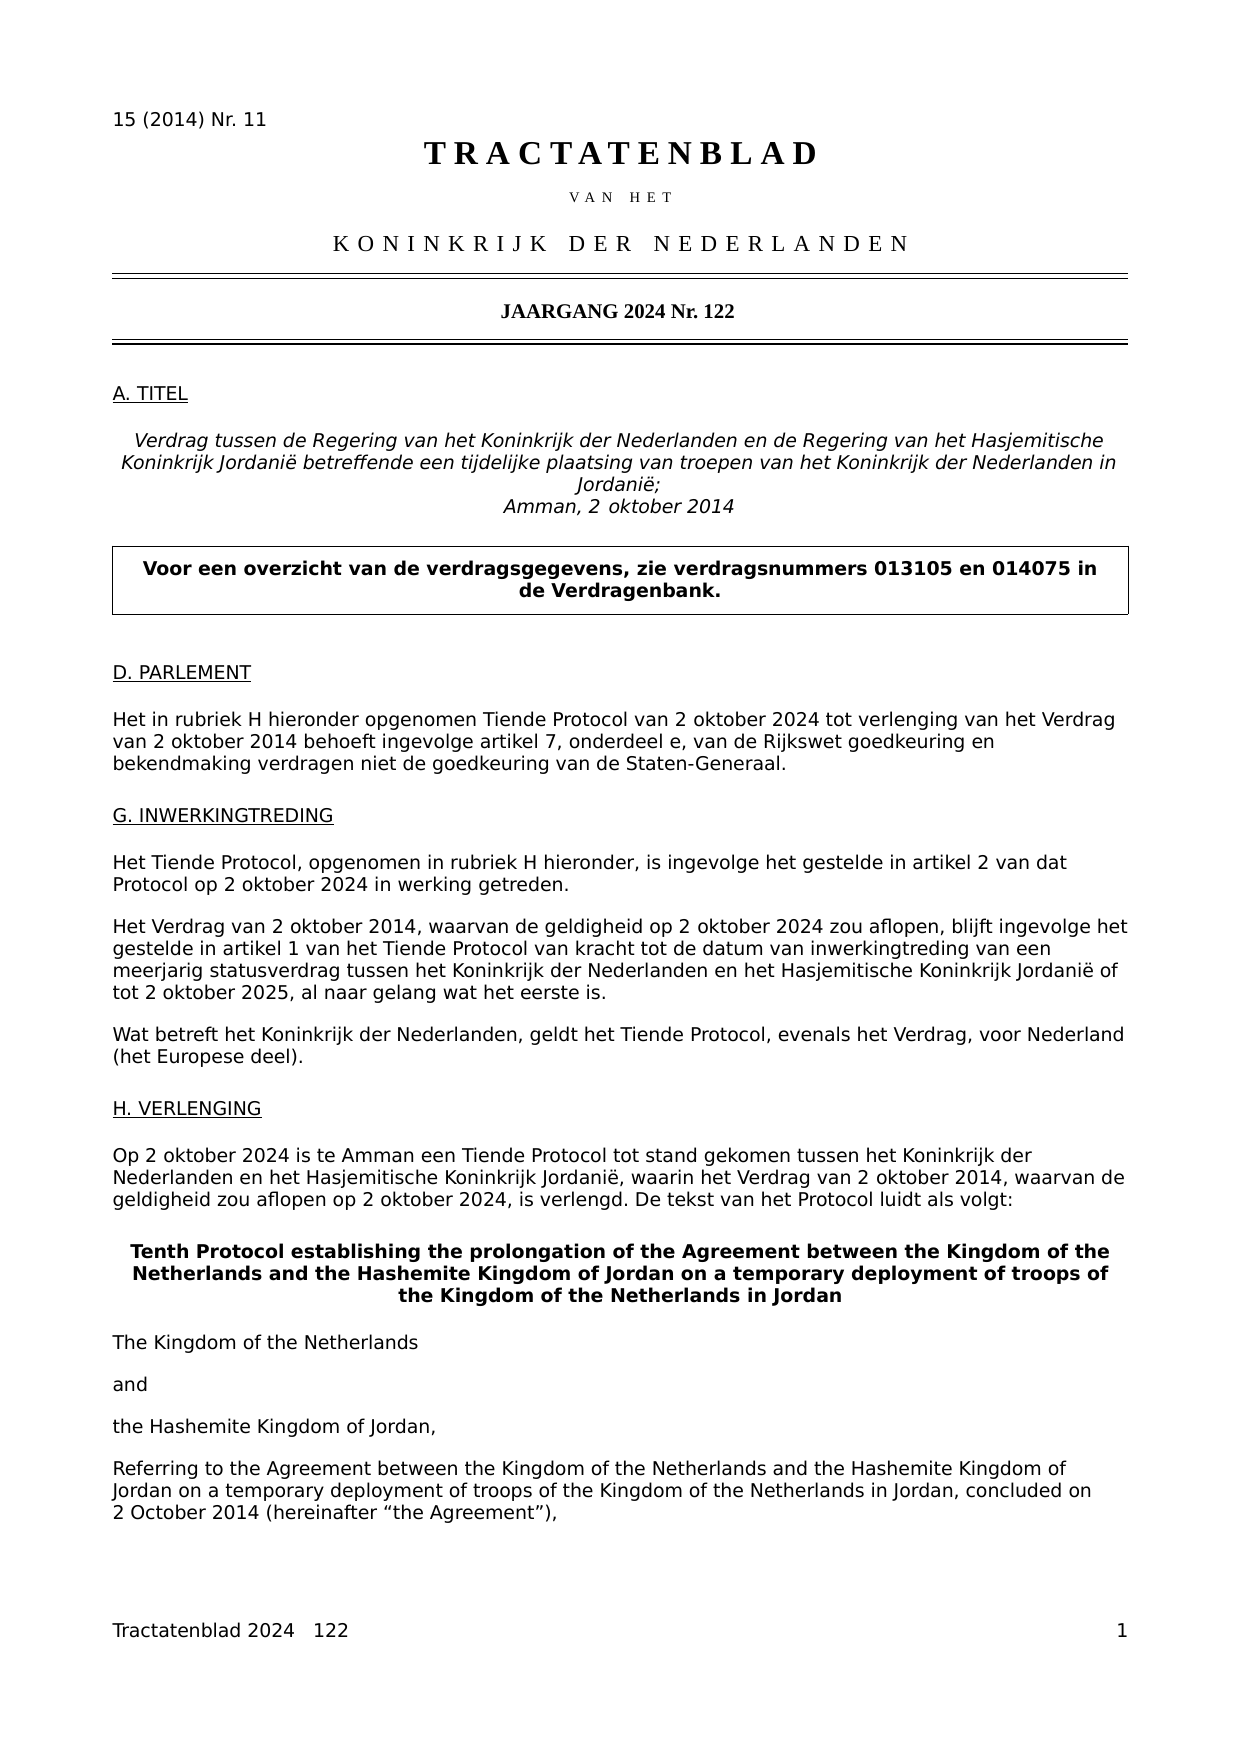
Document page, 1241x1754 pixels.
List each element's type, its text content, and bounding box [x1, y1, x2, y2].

text Verdrag tussen de Regering van het Koninkrijk der Nederlanden en de Regering van het Hasjemitische Koninkrijk Jordanië betreffende een tijdelijke plaatsing van troepen van het Koninkrijk der Nederlanden in Jordanië; [112, 430, 1128, 496]
text VAN HET [112, 189, 1128, 206]
text Amman, 2 oktober 2014 [112, 496, 1128, 518]
text Het in rubriek H hieronder opgenomen Tiende Protocol van 2 oktober 2024 tot verlenging van het Verdrag van 2 oktober 2014 behoeft ingevolge artikel 7, onderdeel e, van de Rijkswet goedkeuring en bekendmaking verdragen niet de goedkeuring van de Staten-Generaal. [112, 709, 1128, 775]
text Het Tiende Protocol, opgenomen in rubriek H hieronder, is ingevolge het gestelde in artikel 2 van dat Protocol op 2 oktober 2024 in werking getreden. [112, 852, 1128, 896]
text 15 (2014) Nr. 11 [112, 109, 1128, 131]
text TRACTATENBLAD [112, 133, 1128, 172]
text The Kingdom of the Netherlands [112, 1332, 1128, 1354]
text Wat betreft het Koninkrijk der Nederlanden, geldt het Tiende Protocol, evenals het Verdrag, voor Nederland (het Europese deel). [112, 1024, 1128, 1068]
text and [112, 1374, 1128, 1396]
text the Hashemite Kingdom of Jordan, [112, 1416, 1128, 1438]
subtitle A. TITEL [112, 383, 1128, 405]
text Op 2 oktober 2024 is te Amman een Tiende Protocol tot stand gekomen tussen het Koninkrijk der Nederlanden en het Hasjemitische Koninkrijk Jordanië, waarin het Verdrag van 2 oktober 2014, waarvan de geldigheid zou aflopen op 2 oktober 2024, is verlengd. De tekst van het Protocol luidt als volgt: [112, 1145, 1128, 1211]
subtitle D. PARLEMENT [112, 662, 1128, 684]
text JAARGANG 2024 Nr. 122 [112, 299, 1128, 323]
text KONINKRIJK DER NEDERLANDEN [112, 229, 1128, 256]
text Het Verdrag van 2 oktober 2014, waarvan de geldigheid op 2 oktober 2024 zou aflopen, blijft ingevolge het gestelde in artikel 1 van het Tiende Protocol van kracht tot de datum van inwerkingtreding van een meerjarig statusverdrag tussen het Koninkrijk der Nederlanden en het Hasjemitische Koninkrijk Jordanië of tot 2 oktober 2025, al naar gelang wat het eerste is. [112, 916, 1128, 1004]
subtitle Tenth Protocol establishing the prolongation of the Agreement between the Kingdom of the Netherlands and the Hashemite Kingdom of Jordan on a temporary deployment of troops of the Kingdom of the Netherlands in Jordan [112, 1241, 1128, 1307]
subtitle G. INWERKINGTREDING [112, 805, 1128, 827]
subtitle H. VERLENGING [112, 1098, 1128, 1120]
text Referring to the Agreement between the Kingdom of the Netherlands and the Hashemite Kingdom of Jordan on a temporary deployment of troops of the Kingdom of the Netherlands in Jordan, concluded on 2 October 2014 (hereinafter “the Agreement”), [112, 1458, 1128, 1523]
